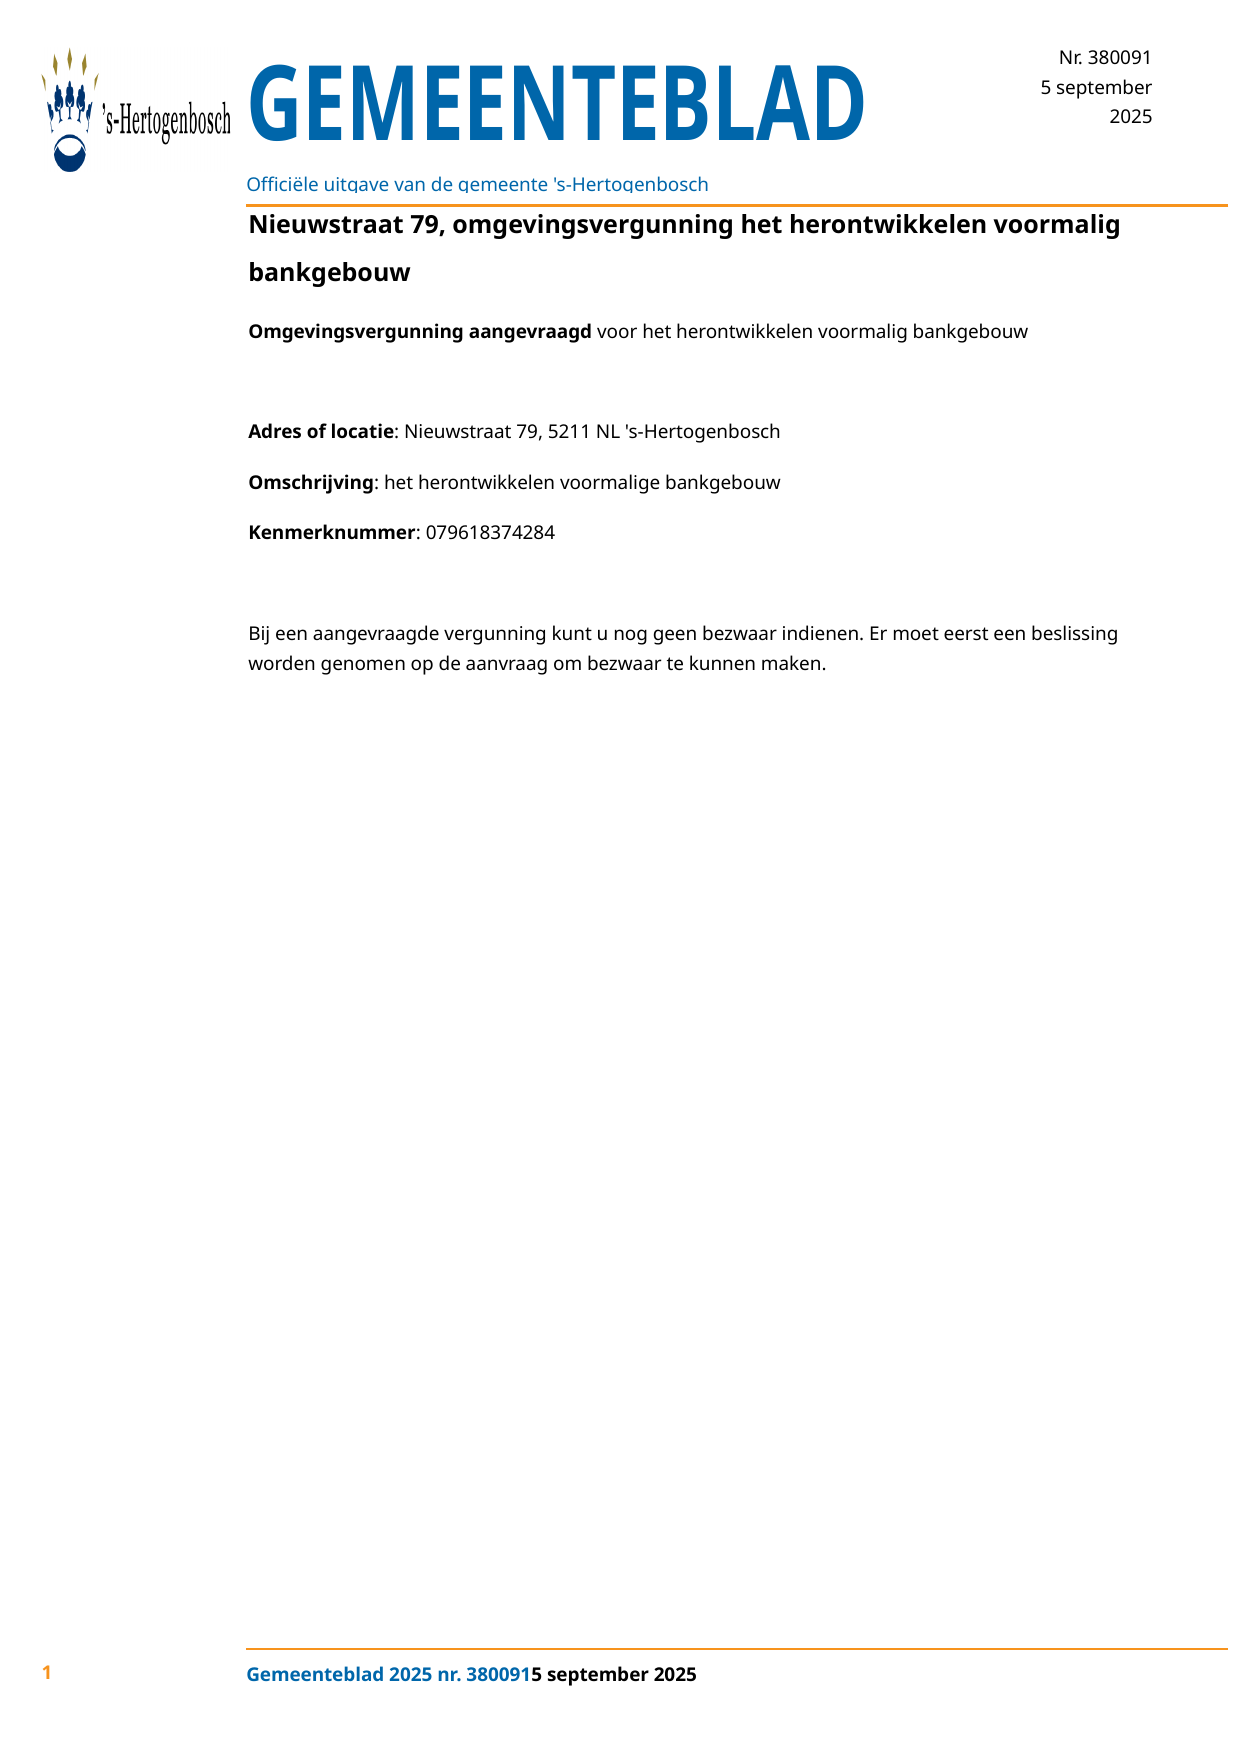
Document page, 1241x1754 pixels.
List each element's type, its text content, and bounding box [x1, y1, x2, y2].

picture [41, 47, 231, 172]
text Kenmerknummer: 079618374284 [248, 519, 1152, 545]
text Adres of locatie: Nieuwstraat 79, 5211 NL 's-Hertogenbosch [248, 419, 1152, 444]
text Nieuwstraat 79, omgevingsvergunning het herontwikkelen voormalig bankgebouw [248, 207, 1152, 288]
text Omschrijving: het herontwikkelen voormalige bankgebouw [248, 469, 1152, 495]
text Omgevingsvergunning aangevraagd voor het herontwikkelen voormalig bankgebouw [248, 318, 1152, 344]
text Bij een aangevraagde vergunning kunt u nog geen bezwaar indienen. Er moet eerst een beslissing worden genomen op de aanvraag om bezwaar te kunnen maken. [248, 620, 1152, 676]
